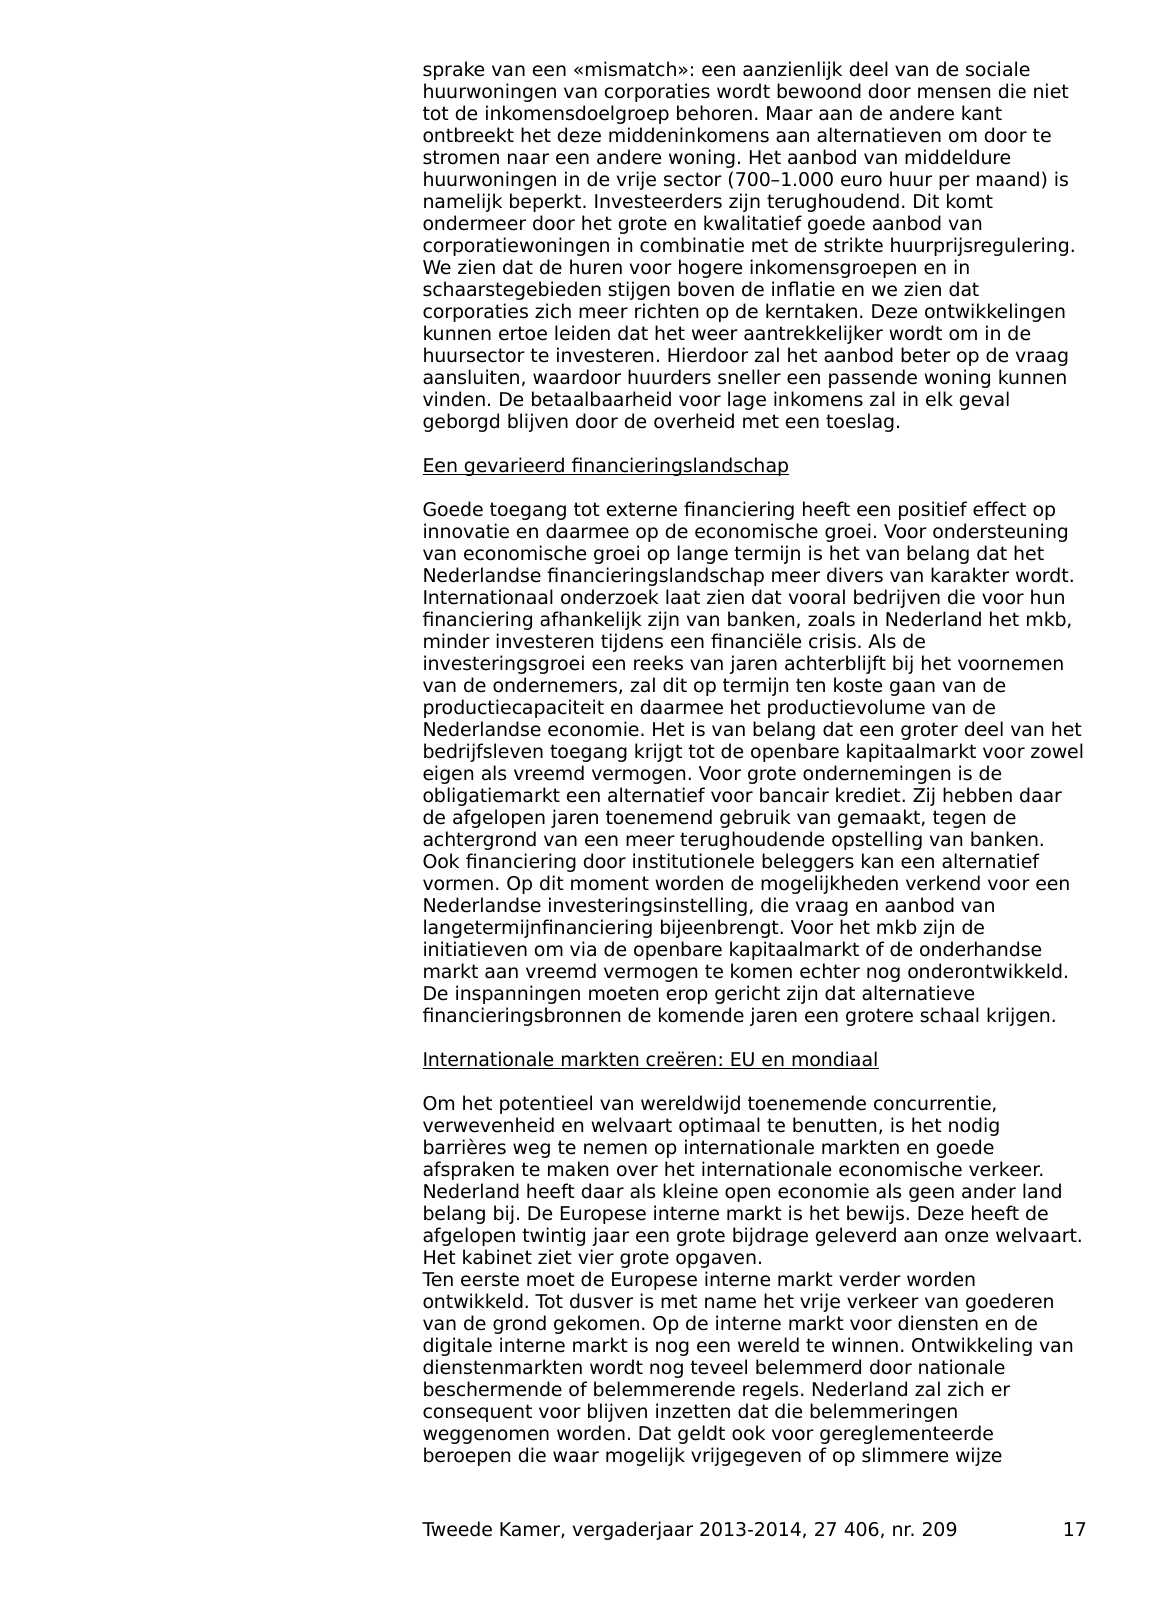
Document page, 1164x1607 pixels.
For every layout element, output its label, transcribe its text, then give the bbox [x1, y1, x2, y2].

text Om het potentieel van wereldwijd toenemende concurrentie, verwevenheid en welvaart optimaal te benutten, is het nodig barrières weg te nemen op internationale markten en goede afspraken te maken over het internationale economische verkeer. Nederland heeft daar als kleine open economie als geen ander land belang bij. De Europese interne markt is het bewijs. Deze heeft de afgelopen twintig jaar een grote bijdrage geleverd aan onze welvaart. Het kabinet ziet vier grote opgaven. [422, 1093, 1087, 1269]
text Goede toegang tot externe financiering heeft een positief effect op innovatie en daarmee op de economische groei. Voor ondersteuning van economische groei op lange termijn is het van belang dat het Nederlandse financieringslandschap meer divers van karakter wordt. Internationaal onderzoek laat zien dat vooral bedrijven die voor hun financiering afhankelijk zijn van banken, zoals in Nederland het mkb, minder investeren tijdens een financiële crisis. Als de investeringsgroei een reeks van jaren achterblijft bij het voornemen van de ondernemers, zal dit op termijn ten koste gaan van de productiecapaciteit en daarmee het productievolume van de Nederlandse economie. Het is van belang dat een groter deel van het bedrijfsleven toegang krijgt tot de openbare kapitaalmarkt voor zowel eigen als vreemd vermogen. Voor grote ondernemingen is de obligatiemarkt een alternatief voor bancair krediet. Zij hebben daar de afgelopen jaren toenemend gebruik van gemaakt, tegen de achtergrond van een meer terughoudende opstelling van banken. Ook financiering door institutionele beleggers kan een alternatief vormen. Op dit moment worden de mogelijkheden verkend voor een Nederlandse investeringsinstelling, die vraag en aanbod van langetermijnfinanciering bijeenbrengt. Voor het mkb zijn de initiatieven om via de openbare kapitaalmarkt of de onderhandse markt aan vreemd vermogen te komen echter nog onderontwikkeld. De inspanningen moeten erop gericht zijn dat alternatieve financieringsbronnen de komende jaren een grotere schaal krijgen. [422, 499, 1087, 1027]
text Ten eerste moet de Europese interne markt verder worden ontwikkeld. Tot dusver is met name het vrije verkeer van goederen van de grond gekomen. Op de interne markt voor diensten en de digitale interne markt is nog een wereld te winnen. Ontwikkeling van dienstenmarkten wordt nog teveel belemmerd door nationale beschermende of belemmerende regels. Nederland zal zich er consequent voor blijven inzetten dat die belemmeringen weggenomen worden. Dat geldt ook voor gereglementeerde beroepen die waar mogelijk vrijgegeven of op slimmere wijze [422, 1269, 1087, 1467]
text sprake van een «mismatch»: een aanzienlijk deel van de sociale huurwoningen van corporaties wordt bewoond door mensen die niet tot de inkomensdoelgroep behoren. Maar aan de andere kant ontbreekt het deze middeninkomens aan alternatieven om door te stromen naar een andere woning. Het aanbod van middeldure huurwoningen in de vrije sector (700–1.000 euro huur per maand) is namelijk beperkt. Investeerders zijn terughoudend. Dit komt ondermeer door het grote en kwalitatief goede aanbod van corporatiewoningen in combinatie met de strikte huurprijsregulering. [422, 59, 1087, 257]
subtitle Een gevarieerd financieringslandschap [422, 455, 1087, 477]
text We zien dat de huren voor hogere inkomensgroepen en in schaarstegebieden stijgen boven de inflatie en we zien dat corporaties zich meer richten op de kerntaken. Deze ontwikkelingen kunnen ertoe leiden dat het weer aantrekkelijker wordt om in de huursector te investeren. Hierdoor zal het aanbod beter op de vraag aansluiten, waardoor huurders sneller een passende woning kunnen vinden. De betaalbaarheid voor lage inkomens zal in elk geval geborgd blijven door de overheid met een toeslag. [422, 257, 1087, 433]
subtitle Internationale markten creëren: EU en mondiaal [422, 1049, 1087, 1071]
